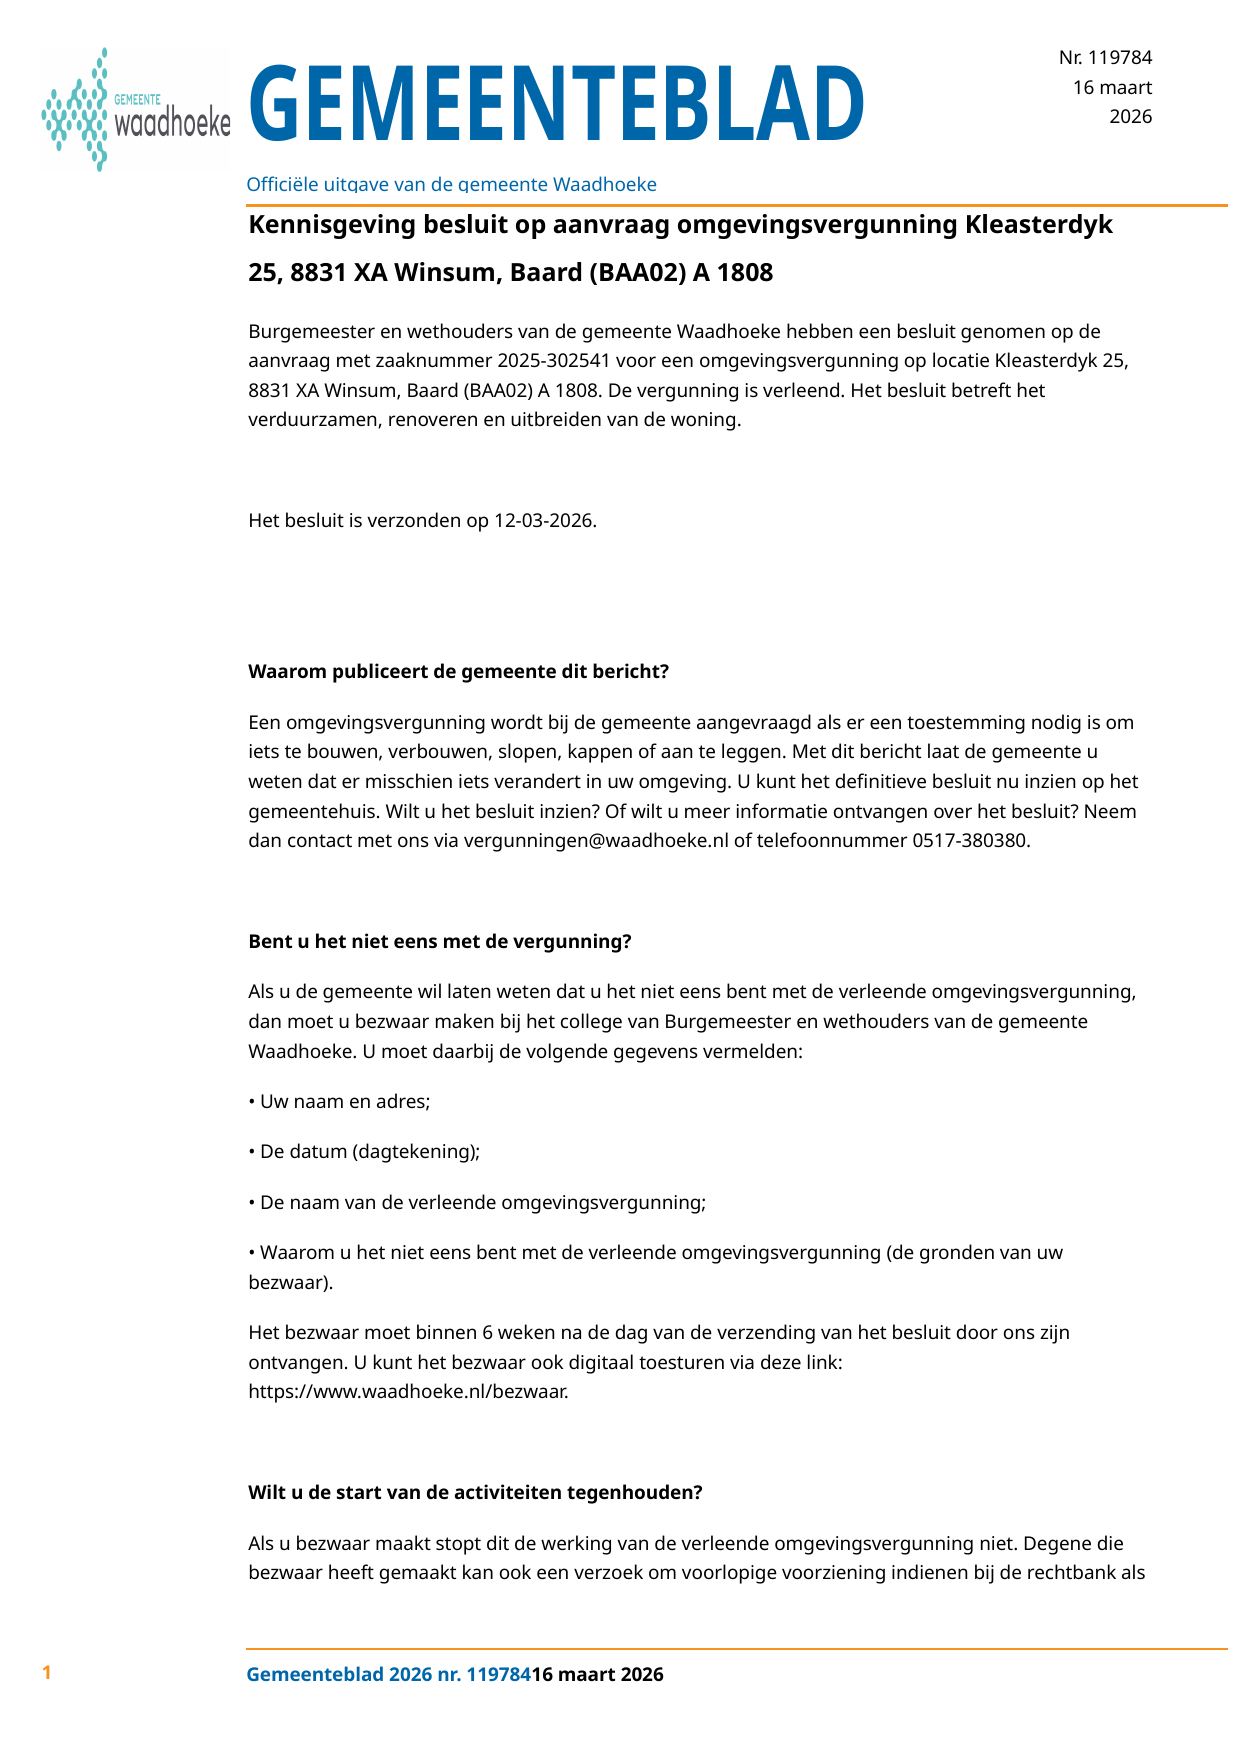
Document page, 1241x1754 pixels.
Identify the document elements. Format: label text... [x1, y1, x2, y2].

text Als u bezwaar maakt stopt dit de werking van de verleende omgevingsvergunning niet. Degene die bezwaar heeft gemaakt kan ook een verzoek om voorlopige voorziening indienen bij de rechtbank als [248, 1530, 1152, 1585]
text Een omgevingsvergunning wordt bij de gemeente aangevraagd als er een toestemming nodig is om iets te bouwen, verbouwen, slopen, kappen of aan te leggen. Met dit bericht laat de gemeente u weten dat er misschien iets verandert in uw omgeving. U kunt het definitieve besluit nu inzien op het gemeentehuis. Wilt u het besluit inzien? Of wilt u meer informatie ontvangen over het besluit? Neem dan contact met ons via vergunningen@waadhoeke.nl of telefoonnummer 0517-380380. [248, 709, 1152, 853]
picture [41, 47, 231, 172]
text • De naam van de verleende omgevingsvergunning; [248, 1189, 1152, 1215]
text Wilt u de start van de activiteiten tegenhouden? [248, 1479, 1152, 1505]
text Burgemeester en wethouders van de gemeente Waadhoeke hebben een besluit genomen op de aanvraag met zaaknummer 2025-302541 voor een omgevingsvergunning op locatie Kleasterdyk 25, 8831 XA Winsum, Baard (BAA02) A 1808. De vergunning is verleend. Het besluit betreft het verduurzamen, renoveren en uitbreiden van de woning. [248, 318, 1152, 432]
text • Uw naam en adres; [248, 1088, 1152, 1114]
text Het bezwaar moet binnen 6 weken na de dag van de verzending van het besluit door ons zijn ontvangen. U kunt het bezwaar ook digitaal toesturen via deze link: https://www.waadhoeke.nl/bezwaar. [248, 1319, 1152, 1404]
text • Waarom u het niet eens bent met de verleende omgevingsvergunning (de gronden van uw bezwaar). [248, 1239, 1152, 1295]
text Kennisgeving besluit op aanvraag omgevingsvergunning Kleasterdyk 25, 8831 XA Winsum, Baard (BAA02) A 1808 [248, 207, 1152, 288]
text Het besluit is verzonden op 12-03-2026. [248, 507, 1152, 533]
text Bent u het niet eens met de vergunning? [248, 928, 1152, 954]
text • De datum (dagtekening); [248, 1139, 1152, 1164]
text Als u de gemeente wil laten weten dat u het niet eens bent met de verleende omgevingsvergunning, dan moet u bezwaar maken bij het college van Burgemeester en wethouders van de gemeente Waadhoeke. U moet daarbij de volgende gegevens vermelden: [248, 979, 1152, 1064]
text Waarom publiceert de gemeente dit bericht? [248, 659, 1152, 684]
